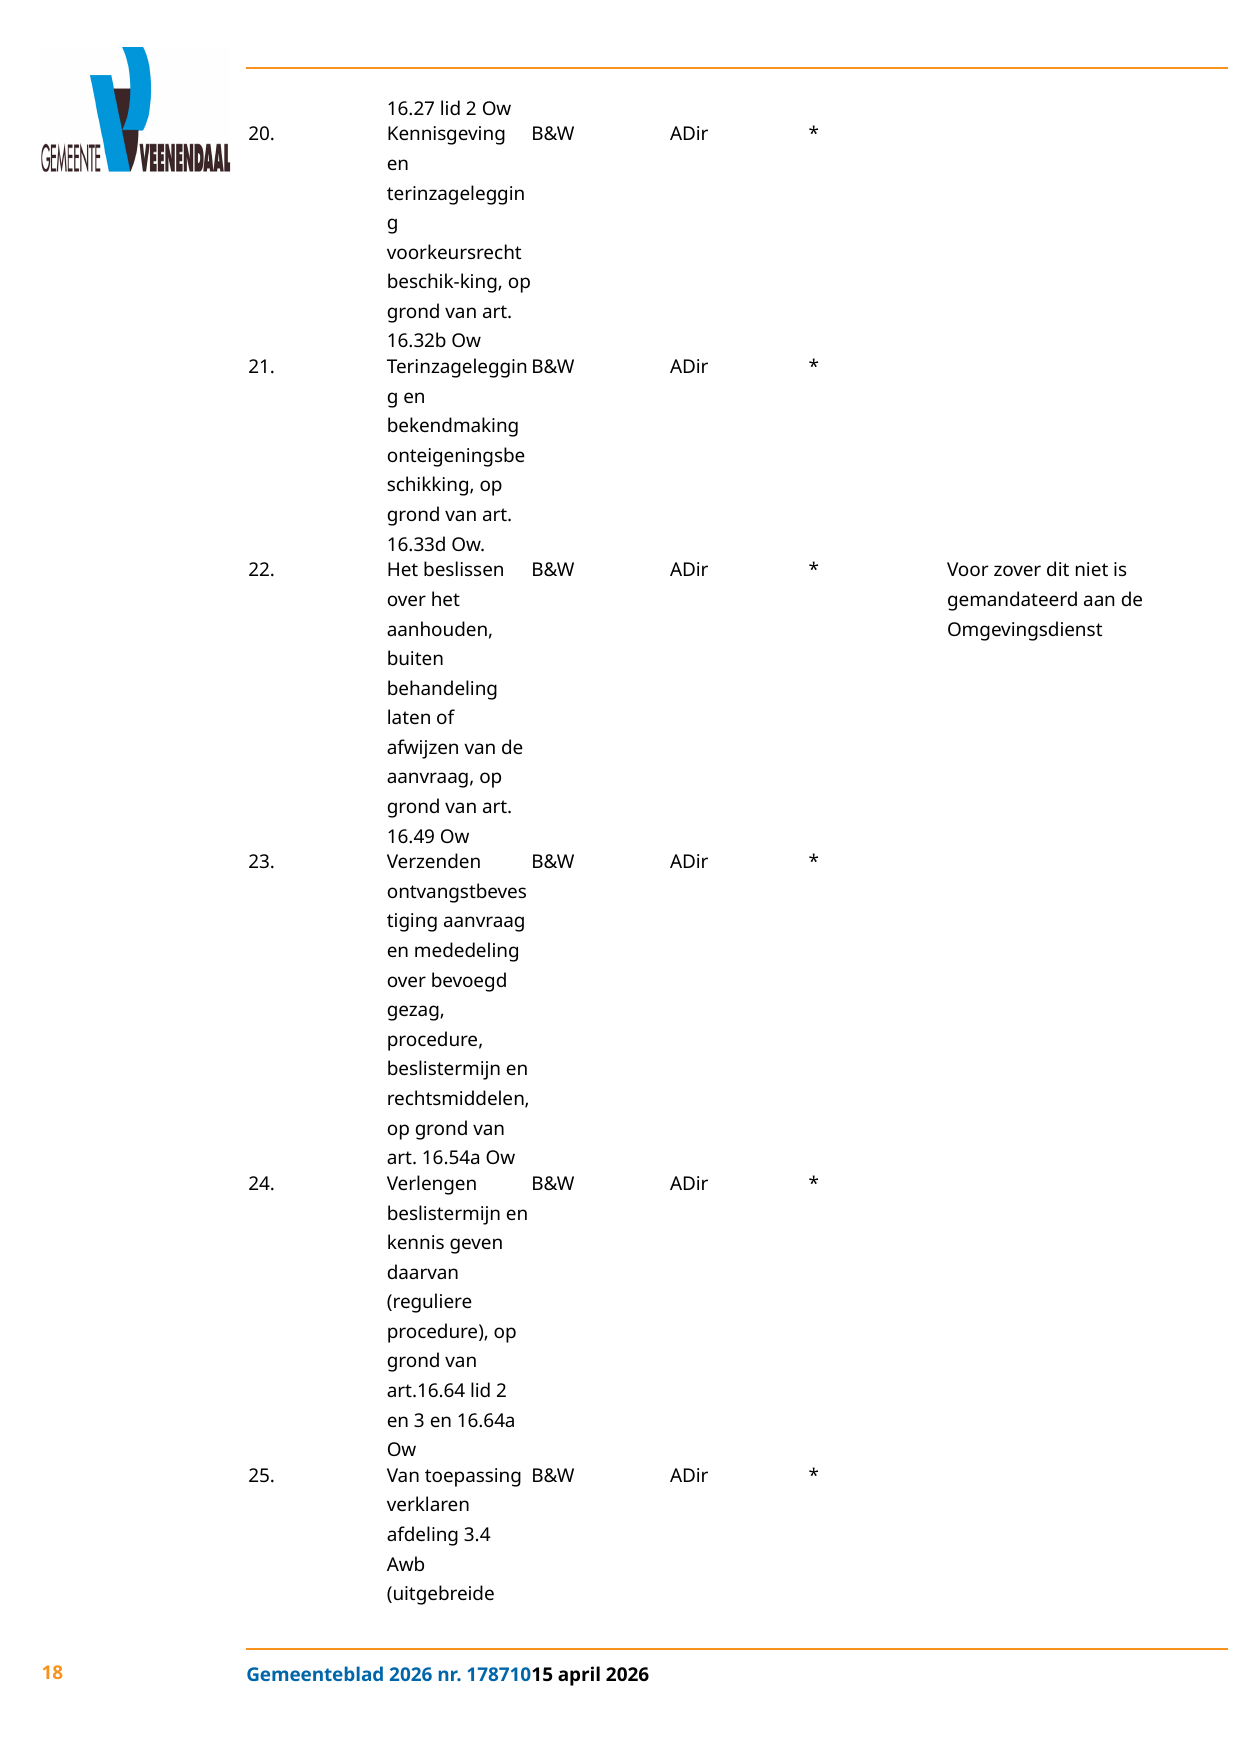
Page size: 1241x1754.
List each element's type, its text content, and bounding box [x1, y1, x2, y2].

table_cell ADir [670, 121, 808, 353]
table_cell Van toepassing verklaren afdeling 3.4 Awb (uitgebreide [387, 1462, 531, 1606]
table_cell [947, 1462, 1152, 1606]
table_cell ADir [670, 557, 808, 848]
table_cell B&W [531, 121, 670, 353]
table_cell [947, 121, 1152, 353]
table_cell ADir [670, 1462, 808, 1606]
table_cell 25. [248, 1462, 387, 1606]
table_cell Het beslissen over het aanhouden, buiten behandeling laten of afwijzen van de aanvraag, op grond van art. 16.49 Ow [387, 557, 531, 848]
picture [123, 47, 231, 172]
table_cell Verlengen beslistermijn en kennis geven daarvan (reguliere procedure), op grond van art.16.64 lid 2 en 3 en 16.64a Ow [387, 1170, 531, 1462]
table_cell [947, 95, 1152, 121]
table_cell [947, 849, 1152, 1170]
table_cell * [808, 353, 947, 557]
table_cell ADir [670, 849, 808, 1170]
table_cell 16.27 lid 2 Ow [387, 95, 531, 121]
table_cell * [808, 1462, 947, 1606]
table_cell [531, 95, 670, 121]
table_cell 24. [248, 1170, 387, 1462]
table_cell * [808, 557, 947, 848]
table_cell [248, 95, 387, 121]
table_cell B&W [531, 849, 670, 1170]
table_cell B&W [531, 1462, 670, 1606]
table_cell 22. [248, 557, 387, 848]
table_cell [947, 1170, 1152, 1462]
table_cell B&W [531, 557, 670, 848]
picture [41, 47, 130, 172]
table_cell * [808, 1170, 947, 1462]
table_cell ADir [670, 353, 808, 557]
table_cell B&W [531, 1170, 670, 1462]
table_cell Terinzagelegging en bekendmaking onteigeningsbeschikking, op grond van art. 16.33d Ow. [387, 353, 531, 557]
table_cell [808, 95, 947, 121]
table_cell [947, 353, 1152, 557]
table_cell B&W [531, 353, 670, 557]
table_cell Kennisgeving en terinzagelegging voorkeursrechtbeschik-king, op grond van art. 16.32b Ow [387, 121, 531, 353]
table_cell * [808, 849, 947, 1170]
table_cell * [808, 121, 947, 353]
table_cell 21. [248, 353, 387, 557]
table_cell Verzenden ontvangstbevestiging aanvraag en mededeling over bevoegd gezag, procedure, beslistermijn en rechtsmiddelen, op grond van art. 16.54a Ow [387, 849, 531, 1170]
table_cell Voor zover dit niet is gemandateerd aan de Omgevingsdienst [947, 557, 1152, 848]
table_cell 20. [248, 121, 387, 353]
table_cell 23. [248, 849, 387, 1170]
table_cell [670, 95, 808, 121]
table_cell ADir [670, 1170, 808, 1462]
